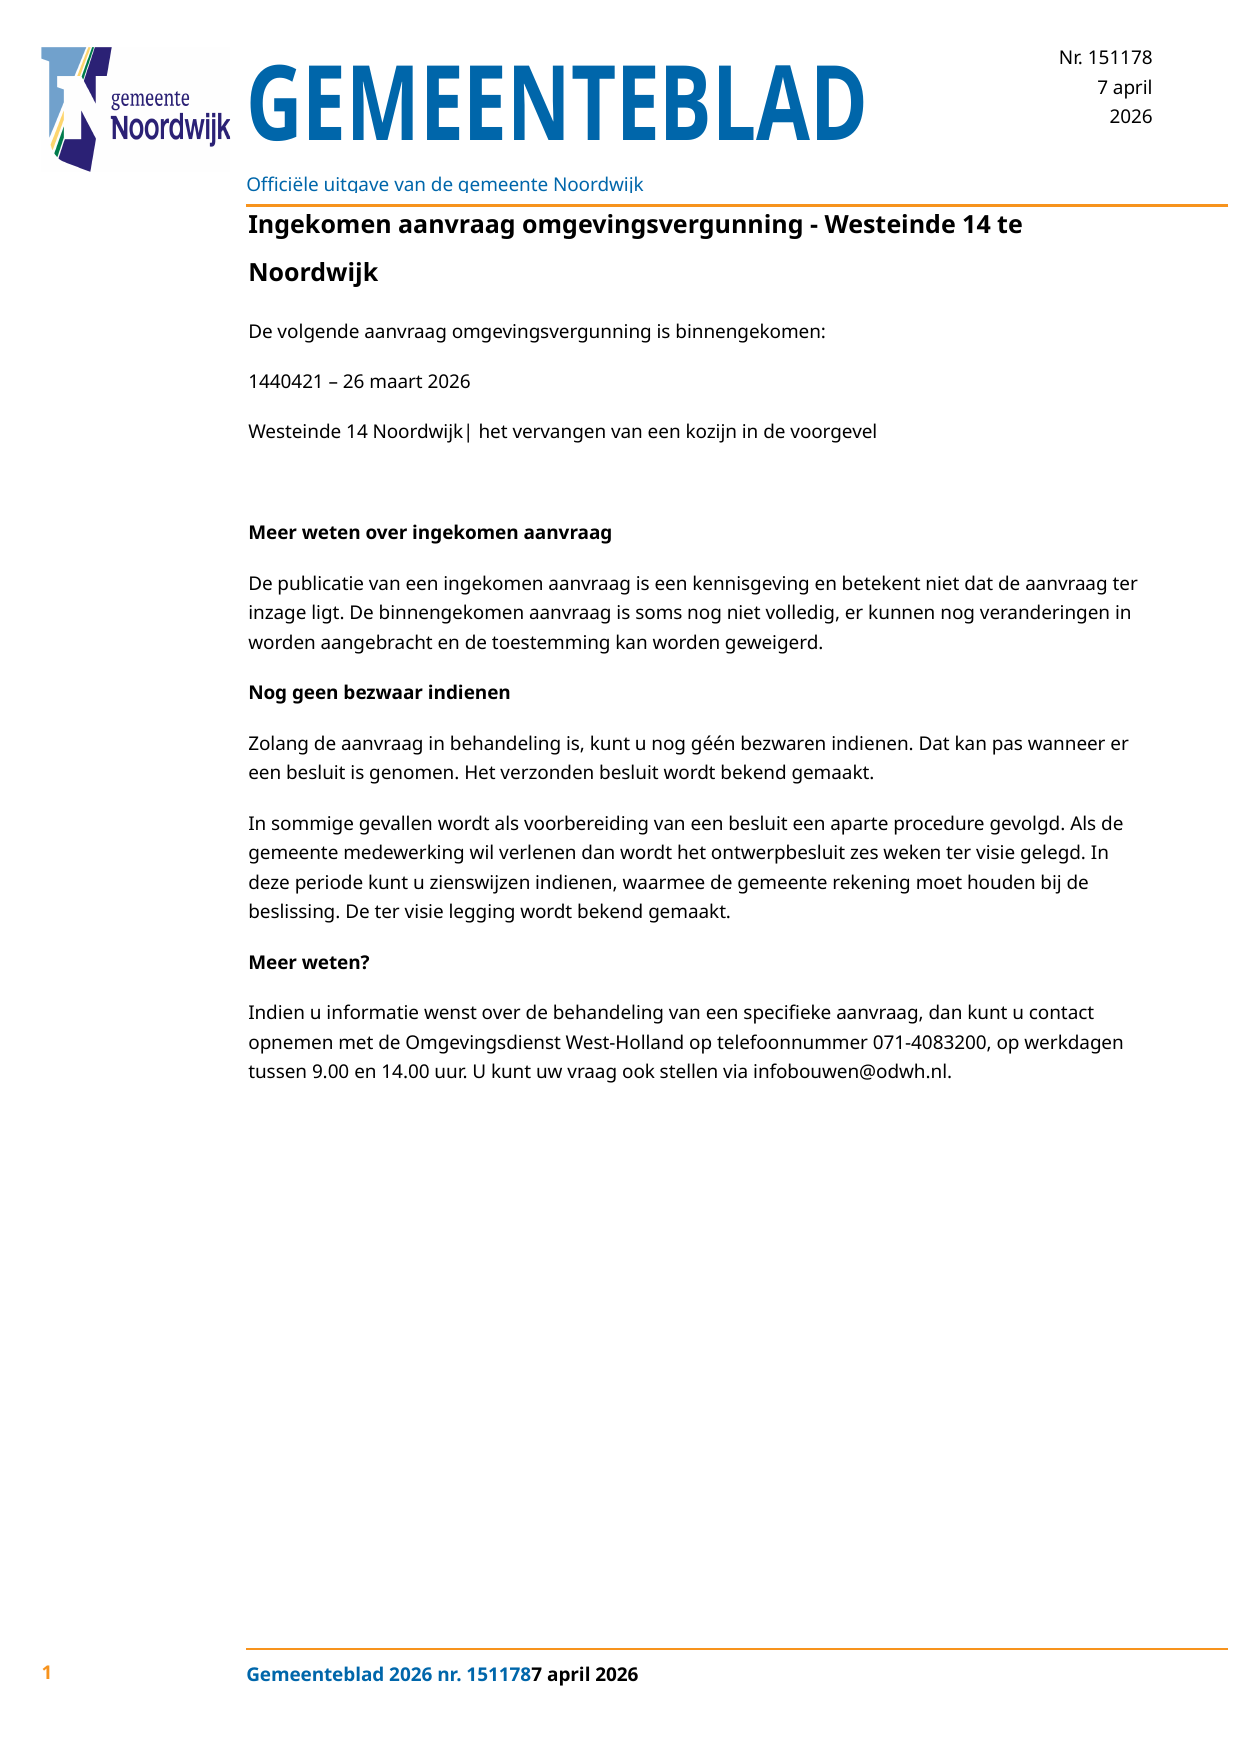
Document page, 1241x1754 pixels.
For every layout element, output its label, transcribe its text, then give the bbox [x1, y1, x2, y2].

text Nog geen bezwaar indienen [248, 679, 1152, 705]
text Indien u informatie wenst over de behandeling van een specifieke aanvraag, dan kunt u contact opnemen met de Omgevingsdienst West-Holland op telefoonnummer 071-4083200, op werkdagen tussen 9.00 en 14.00 uur. U kunt uw vraag ook stellen via infobouwen@odwh.nl. [248, 999, 1152, 1084]
text Westeinde 14 Noordwijk| het vervangen van een kozijn in de voorgevel [248, 419, 1152, 444]
text Zolang de aanvraag in behandeling is, kunt u nog géén bezwaren indienen. Dat kan pas wanneer er een besluit is genomen. Het verzonden besluit wordt bekend gemaakt. [248, 730, 1152, 785]
text Meer weten? [248, 949, 1152, 975]
text In sommige gevallen wordt als voorbereiding van een besluit een aparte procedure gevolgd. Als de gemeente medewerking wil verlenen dan wordt het ontwerpbesluit zes weken ter visie gelegd. In deze periode kunt u zienswijzen indienen, waarmee de gemeente rekening moet houden bij de beslissing. De ter visie legging wordt bekend gemaakt. [248, 810, 1152, 924]
text Meer weten over ingekomen aanvraag [248, 519, 1152, 545]
text De volgende aanvraag omgevingsvergunning is binnengekomen: [248, 318, 1152, 344]
text Ingekomen aanvraag omgevingsvergunning - Westeinde 14 te Noordwijk [248, 207, 1152, 288]
text 1440421 – 26 maart 2026 [248, 368, 1152, 394]
picture [41, 47, 231, 172]
text De publicatie van een ingekomen aanvraag is een kennisgeving en betekent niet dat de aanvraag ter inzage ligt. De binnengekomen aanvraag is soms nog niet volledig, er kunnen nog veranderingen in worden aangebracht en de toestemming kan worden geweigerd. [248, 570, 1152, 655]
